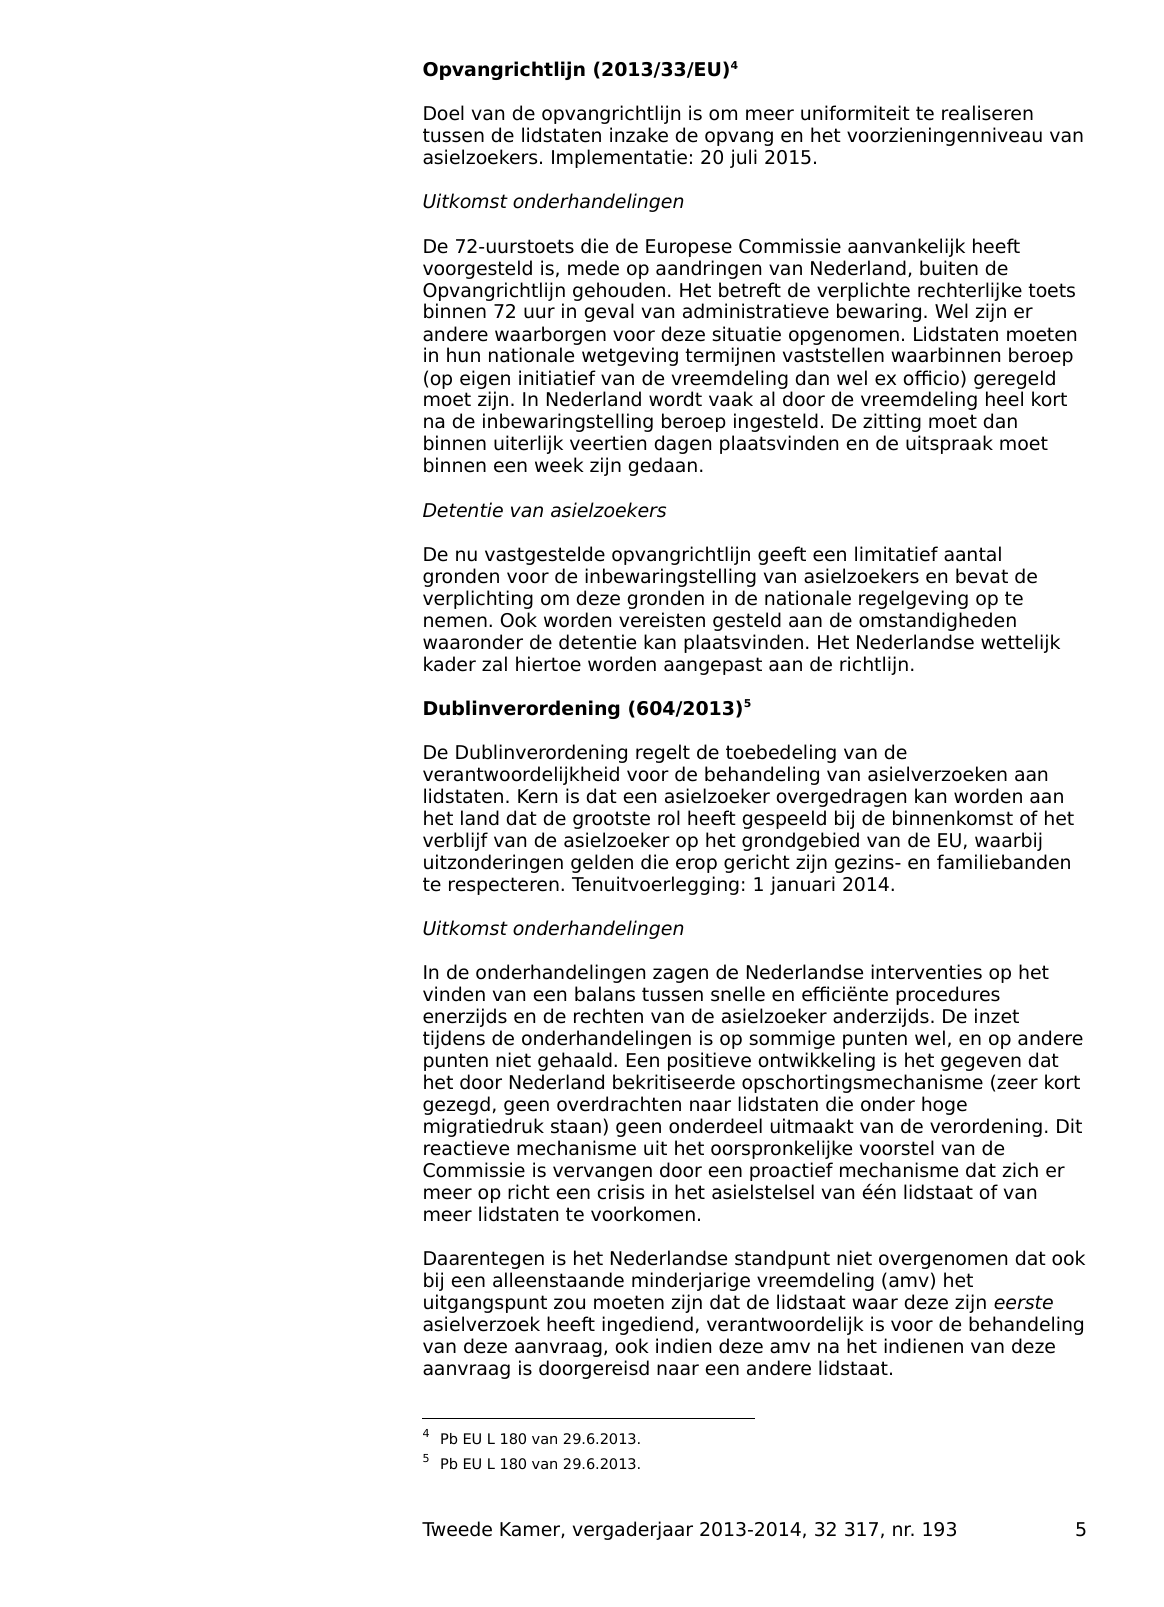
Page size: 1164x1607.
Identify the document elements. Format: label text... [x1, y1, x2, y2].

text Pb EU L 180 van 29.6.2013. [422, 1427, 1087, 1449]
subtitle Uitkomst onderhandelingen [422, 191, 1087, 213]
text De Dublinverordening regelt de toebedeling van de verantwoordelijkheid voor de behandeling van asielverzoeken aan lidstaten. Kern is dat een asielzoeker overgedragen kan worden aan het land dat de grootste rol heeft gespeeld bij de binnenkomst of het verblijf van de asielzoeker op het grondgebied van de EU, waarbij uitzonderingen gelden die erop gericht zijn gezins- en familiebanden te respecteren. Tenuitvoerlegging: 1 januari 2014. [422, 742, 1087, 896]
subtitle Detentie van asielzoekers [422, 499, 1087, 521]
text Pb EU L 180 van 29.6.2013. [422, 1452, 1087, 1474]
text Doel van de opvangrichtlijn is om meer uniformiteit te realiseren tussen de lidstaten inzake de opvang en het voorzieningenniveau van asielzoekers. Implementatie: 20 juli 2015. [422, 103, 1087, 169]
text Daarentegen is het Nederlandse standpunt niet overgenomen dat ook bij een alleenstaande minderjarige vreemdeling (amv) het uitgangspunt zou moeten zijn dat de lidstaat waar deze zijn eerste asielverzoek heeft ingediend, verantwoordelijk is voor de behandeling van deze aanvraag, ook indien deze amv na het indienen van deze aanvraag is doorgereisd naar een andere lidstaat. [422, 1248, 1087, 1380]
subtitle Opvangrichtlijn (2013/33/EU) [422, 59, 1087, 81]
text De nu vastgestelde opvangrichtlijn geeft een limitatief aantal gronden voor de inbewaringstelling van asielzoekers en bevat de verplichting om deze gronden in de nationale regelgeving op te nemen. Ook worden vereisten gesteld aan de omstandigheden waaronder de detentie kan plaatsvinden. Het Nederlandse wettelijk kader zal hiertoe worden aangepast aan de richtlijn. [422, 544, 1087, 676]
subtitle Dublinverordening (604/2013) [422, 698, 1087, 720]
text In de onderhandelingen zagen de Nederlandse interventies op het vinden van een balans tussen snelle en efficiënte procedures enerzijds en de rechten van de asielzoeker anderzijds. De inzet tijdens de onderhandelingen is op sommige punten wel, en op andere punten niet gehaald. Een positieve ontwikkeling is het gegeven dat het door Nederland bekritiseerde opschortingsmechanisme (zeer kort gezegd, geen overdrachten naar lidstaten die onder hoge migratiedruk staan) geen onderdeel uitmaakt van de verordening. Dit reactieve mechanisme uit het oorspronkelijke voorstel van de Commissie is vervangen door een proactief mechanisme dat zich er meer op richt een crisis in het asielstelsel van één lidstaat of van meer lidstaten te voorkomen. [422, 962, 1087, 1226]
subtitle Uitkomst onderhandelingen [422, 918, 1087, 940]
text De 72-uurstoets die de Europese Commissie aanvankelijk heeft voorgesteld is, mede op aandringen van Nederland, buiten de Opvangrichtlijn gehouden. Het betreft de verplichte rechterlijke toets binnen 72 uur in geval van administratieve bewaring. Wel zijn er andere waarborgen voor deze situatie opgenomen. Lidstaten moeten in hun nationale wetgeving termijnen vaststellen waarbinnen beroep (op eigen initiatief van de vreemdeling dan wel ex officio) geregeld moet zijn. In Nederland wordt vaak al door de vreemdeling heel kort na de inbewaringstelling beroep ingesteld. De zitting moet dan binnen uiterlijk veertien dagen plaatsvinden en de uitspraak moet binnen een week zijn gedaan. [422, 236, 1087, 477]
